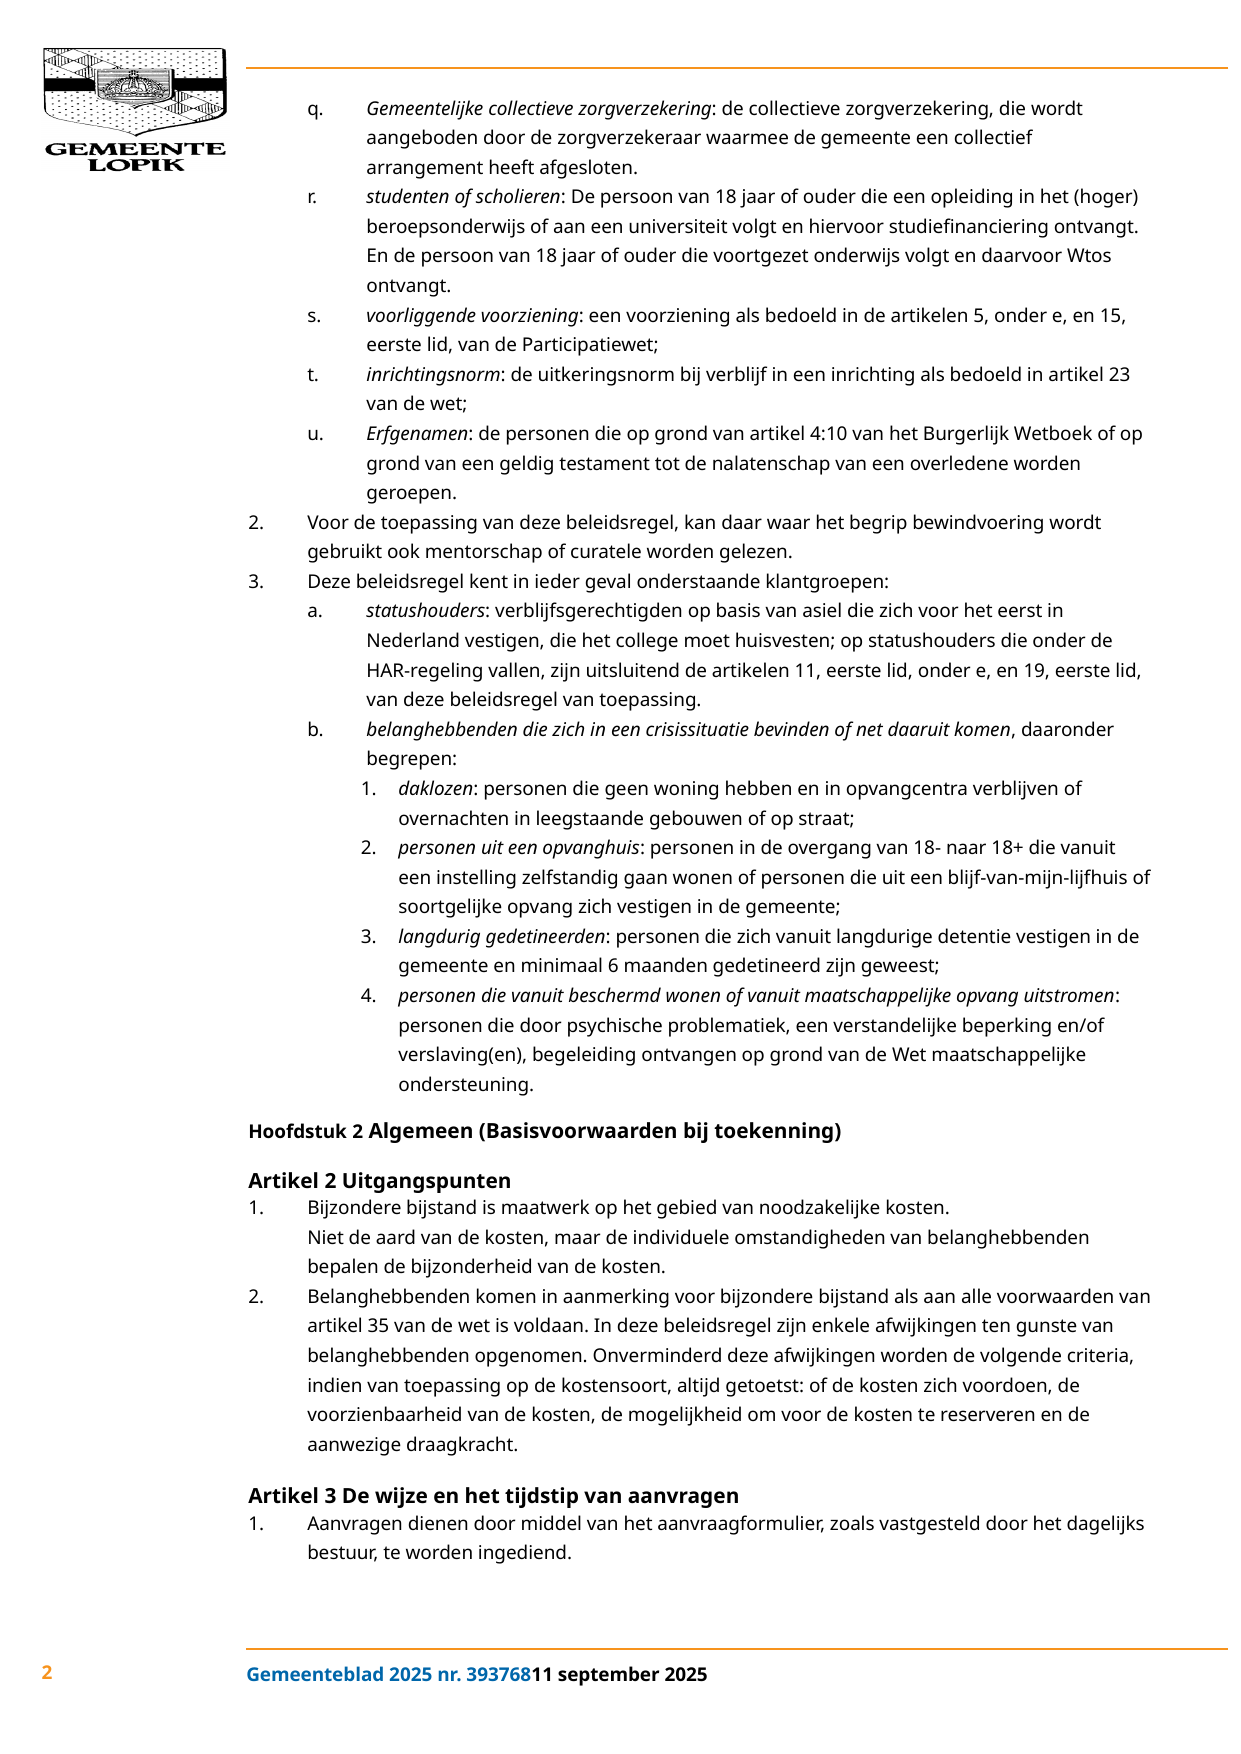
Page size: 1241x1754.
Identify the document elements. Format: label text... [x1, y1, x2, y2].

list langdurig gedetineerden: personen die zich vanuit langdurige detentie vestigen in de gemeente en minimaal 6 maanden gedetineerd zijn geweest; [361, 923, 1152, 978]
list Niet de aard van de kosten, maar de individuele omstandigheden van belanghebbenden bepalen de bijzonderheid van de kosten. [248, 1224, 1152, 1279]
list voorliggende voorziening: een voorziening als bedoeld in de artikelen 5, onder e, en 15, eerste lid, van de Participatiewet; [307, 302, 1152, 357]
text Artikel 2 Uitgangspunten [248, 1166, 1152, 1194]
list inrichtingsnorm: de uitkeringsnorm bij verblijf in een inrichting als bedoeld in artikel 23 van de wet; [307, 361, 1152, 416]
text Hoofdstuk 2 Algemeen (Basisvoorwaarden bij toekenning) [248, 1117, 1152, 1145]
list Deze beleidsregel kent in ieder geval onderstaande klantgroepen: [248, 568, 1152, 594]
list personen die vanuit beschermd wonen of vanuit maatschappelijke opvang uitstromen: personen die door psychische problematiek, een verstandelijke beperking en/of verslaving(en), begeleiding ontvangen op grond van de Wet maatschappelijke ondersteuning. [361, 982, 1152, 1097]
list Bijzondere bijstand is maatwerk op het gebied van noodzakelijke kosten. [248, 1194, 1152, 1220]
list statushouders: verblijfsgerechtigden op basis van asiel die zich voor het eerst in Nederland vestigen, die het college moet huisvesten; op statushouders die onder de HAR-regeling vallen, zijn uitsluitend de artikelen 11, eerste lid, onder e, en 19, eerste lid, van deze beleidsregel van toepassing. [307, 598, 1152, 712]
list Erfgenamen: de personen die op grond van artikel 4:10 van het Burgerlijk Wetboek of op grond van een geldig testament tot de nalatenschap van een overledene worden geroepen. [307, 420, 1152, 505]
list belanghebbenden die zich in een crisissituatie bevinden of net daaruit komen, daaronder begrepen: [307, 716, 1152, 771]
list Gemeentelijke collectieve zorgverzekering: de collectieve zorgverzekering, die wordt aangeboden door de zorgverzekeraar waarmee de gemeente een collectief arrangement heeft afgesloten. [307, 95, 1152, 180]
picture [41, 47, 231, 172]
list studenten of scholieren: De persoon van 18 jaar of ouder die een opleiding in het (hoger) beroepsonderwijs of aan een universiteit volgt en hiervoor studiefinanciering ontvangt. En de persoon van 18 jaar of ouder die voortgezet onderwijs volgt en daarvoor Wtos ontvangt. [307, 183, 1152, 298]
list Aanvragen dienen door middel van het aanvraagformulier, zoals vastgesteld door het dagelijks bestuur, te worden ingediend. [248, 1510, 1152, 1565]
list Voor de toepassing van deze beleidsregel, kan daar waar het begrip bewindvoering wordt gebruikt ook mentorschap of curatele worden gelezen. [248, 509, 1152, 564]
list daklozen: personen die geen woning hebben en in opvangcentra verblijven of overnachten in leegstaande gebouwen of op straat; [361, 775, 1152, 831]
list Belanghebbenden komen in aanmerking voor bijzondere bijstand als aan alle voorwaarden van artikel 35 van de wet is voldaan. In deze beleidsregel zijn enkele afwijkingen ten gunste van belanghebbenden opgenomen. Onverminderd deze afwijkingen worden de volgende criteria, indien van toepassing op de kostensoort, altijd getoetst: of de kosten zich voordoen, de voorzienbaarheid van de kosten, de mogelijkheid om voor de kosten te reserveren en de aanwezige draagkracht. [248, 1283, 1152, 1457]
text Artikel 3 De wijze en het tijdstip van aanvragen [248, 1481, 1152, 1510]
list personen uit een opvanghuis: personen in de overgang van 18- naar 18+ die vanuit een instelling zelfstandig gaan wonen of personen die uit een blijf-van-mijn-lijfhuis of soortgelijke opvang zich vestigen in de gemeente; [361, 834, 1152, 919]
